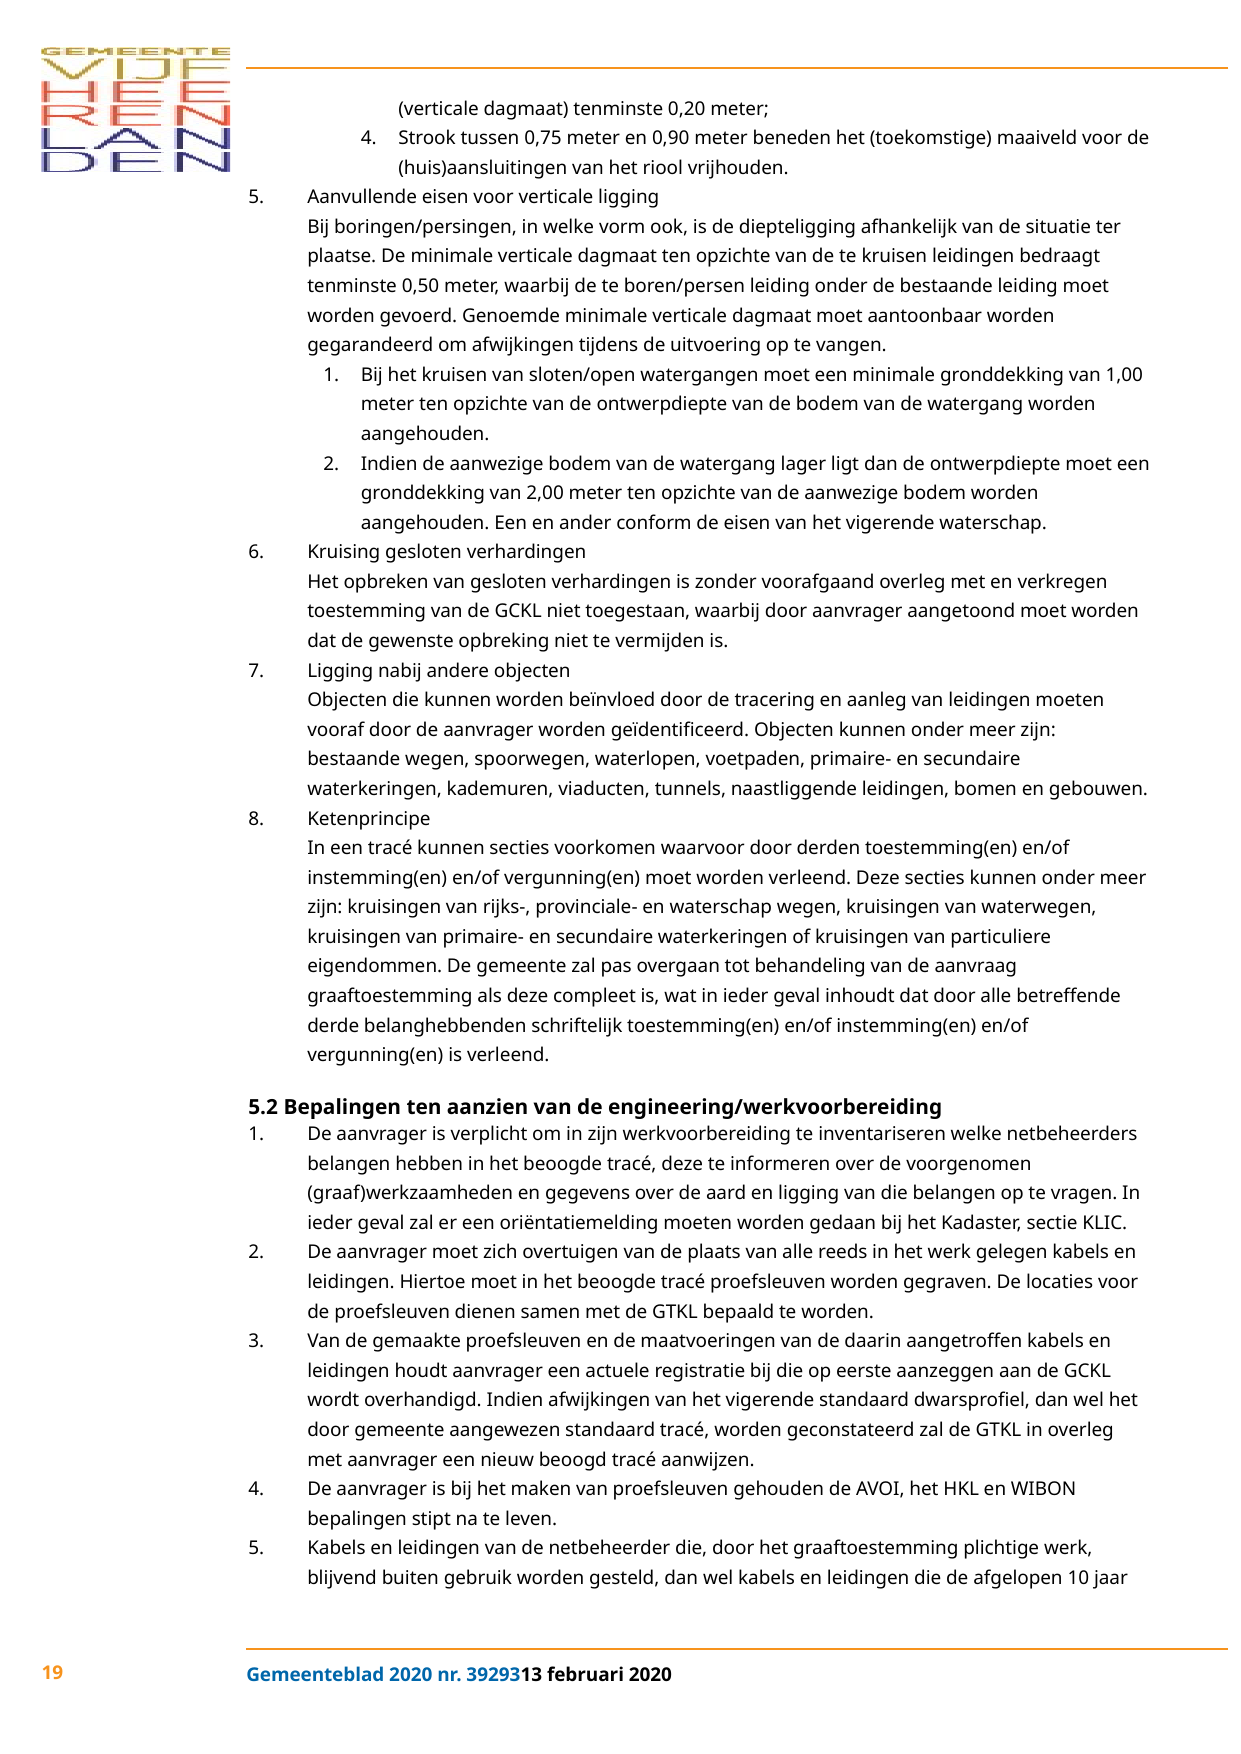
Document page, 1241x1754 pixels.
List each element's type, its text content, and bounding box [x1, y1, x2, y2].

list De aanvrager is verplicht om in zijn werkvoorbereiding te inventariseren welke netbeheerders belangen hebben in het beoogde tracé, deze te informeren over de voorgenomen (graaf)werkzaamheden en gegevens over de aard en ligging van die belangen op te vragen. In ieder geval zal er een oriëntatiemelding moeten worden gedaan bij het Kadaster, sectie KLIC. [248, 1120, 1152, 1235]
list Strook tussen 0,75 meter en 0,90 meter beneden het (toekomstige) maaiveld voor de (huis)aansluitingen van het riool vrijhouden. [361, 124, 1152, 180]
list In een tracé kunnen secties voorkomen waarvoor door derden toestemming(en) en/of instemming(en) en/of vergunning(en) moet worden verleend. Deze secties kunnen onder meer zijn: kruisingen van rijks-, provinciale- en waterschap wegen, kruisingen van waterwegen, kruisingen van primaire- en secundaire waterkeringen of kruisingen van particuliere eigendommen. De gemeente zal pas overgaan tot behandeling van de aanvraag graaftoestemming als deze compleet is, wat in ieder geval inhoudt dat door alle betreffende derde belanghebbenden schriftelijk toestemming(en) en/of instemming(en) en/of vergunning(en) is verleend. [248, 834, 1152, 1067]
list Indien de aanwezige bodem van de watergang lager ligt dan de ontwerpdiepte moet een gronddekking van 2,00 meter ten opzichte van de aanwezige bodem worden aangehouden. Een en ander conform de eisen van het vigerende waterschap. [323, 450, 1152, 535]
list Kruising gesloten verhardingen [248, 538, 1152, 564]
list Van de gemaakte proefsleuven en de maatvoeringen van de daarin aangetroffen kabels en leidingen houdt aanvrager een actuele registratie bij die op eerste aanzeggen aan de GCKL wordt overhandigd. Indien afwijkingen van het vigerende standaard dwarsprofiel, dan wel het door gemeente aangewezen standaard tracé, worden geconstateerd zal de GTKL in overleg met aanvrager een nieuw beoogd tracé aanwijzen. [248, 1327, 1152, 1471]
list Bij het kruisen van sloten/open watergangen moet een minimale gronddekking van 1,00 meter ten opzichte van de ontwerpdiepte van de bodem van de watergang worden aangehouden. [323, 361, 1152, 446]
text 5.2 Bepalingen ten aanzien van de engineering/werkvoorbereiding [248, 1092, 1152, 1120]
picture [41, 47, 231, 172]
list De aanvrager moet zich overtuigen van de plaats van alle reeds in het werk gelegen kabels en leidingen. Hiertoe moet in het beoogde tracé proefsleuven worden gegraven. De locaties voor de proefsleuven dienen samen met de GTKL bepaald te worden. [248, 1239, 1152, 1323]
list Ligging nabij andere objecten [248, 657, 1152, 683]
list Bij boringen/persingen, in welke vorm ook, is de diepteligging afhankelijk van de situatie ter plaatse. De minimale verticale dagmaat ten opzichte van de te kruisen leidingen bedraagt tenminste 0,50 meter, waarbij de te boren/persen leiding onder de bestaande leiding moet worden gevoerd. Genoemde minimale verticale dagmaat moet aantoonbaar worden gegarandeerd om afwijkingen tijdens de uitvoering op te vangen. [248, 213, 1152, 357]
list (verticale dagmaat) tenminste 0,20 meter; [361, 95, 1152, 121]
list Aanvullende eisen voor verticale ligging [248, 183, 1152, 209]
list Het opbreken van gesloten verhardingen is zonder voorafgaand overleg met en verkregen toestemming van de GCKL niet toegestaan, waarbij door aanvrager aangetoond moet worden dat de gewenste opbreking niet te vermijden is. [248, 568, 1152, 653]
list Kabels en leidingen van de netbeheerder die, door het graaftoestemming plichtige werk, blijvend buiten gebruik worden gesteld, dan wel kabels en leidingen die de afgelopen 10 jaar [248, 1534, 1152, 1590]
list Objecten die kunnen worden beïnvloed door de tracering en aanleg van leidingen moeten vooraf door de aanvrager worden geïdentificeerd. Objecten kunnen onder meer zijn: bestaande wegen, spoorwegen, waterlopen, voetpaden, primaire- en secundaire waterkeringen, kademuren, viaducten, tunnels, naastliggende leidingen, bomen en gebouwen. [248, 686, 1152, 801]
list De aanvrager is bij het maken van proefsleuven gehouden de AVOI, het HKL en WIBON bepalingen stipt na te leven. [248, 1475, 1152, 1531]
list Ketenprincipe [248, 805, 1152, 831]
